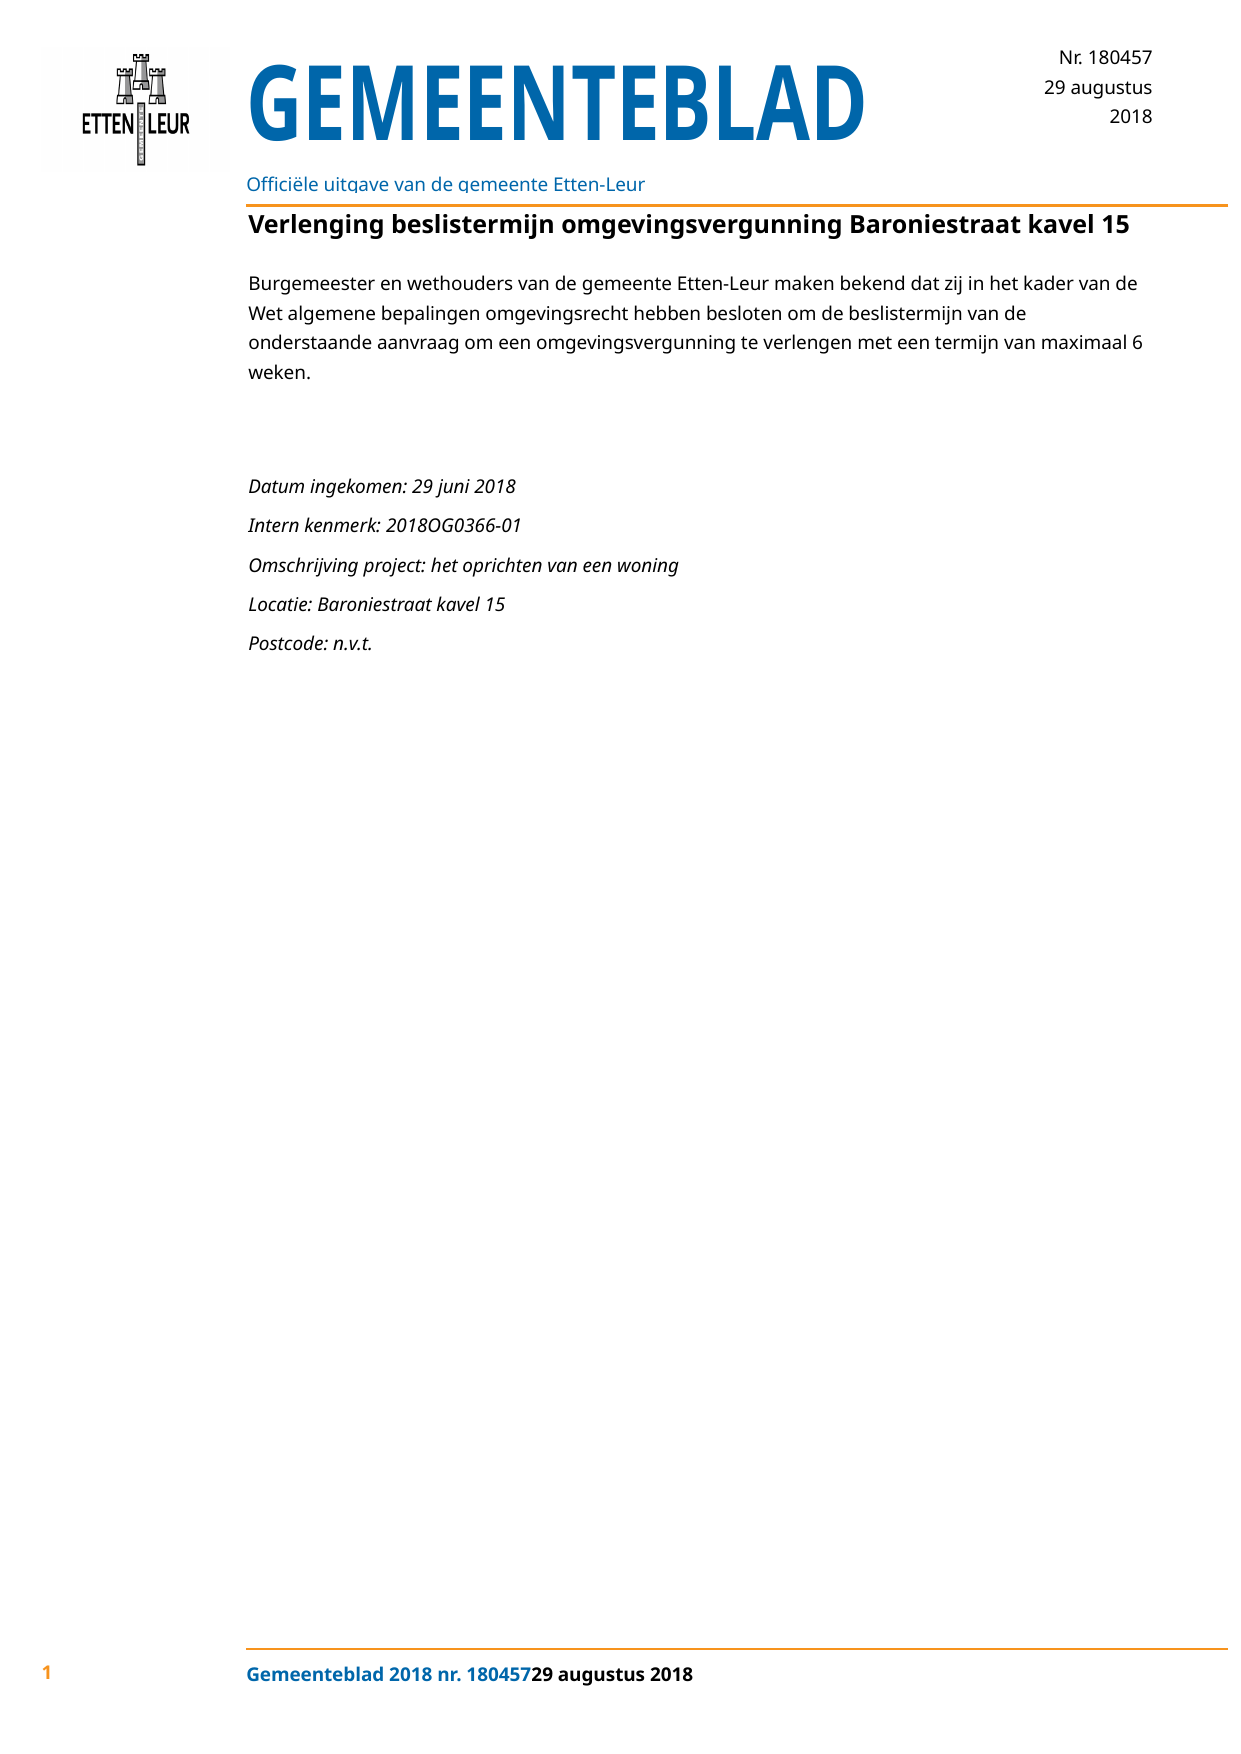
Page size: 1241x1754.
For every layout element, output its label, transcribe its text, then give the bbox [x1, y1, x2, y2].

text Datum ingekomen: 29 juni 2018 [248, 473, 1152, 499]
text Postcode: n.v.t. [248, 631, 1152, 656]
text Locatie: Baroniestraat kavel 15 [248, 591, 1152, 617]
text Intern kenmerk: 2018OG0366-01 [248, 513, 1152, 538]
text Burgemeester en wethouders van de gemeente Etten-Leur maken bekend dat zij in het kader van de Wet algemene bepalingen omgevingsrecht hebben besloten om de beslistermijn van de onderstaande aanvraag om een omgevingsvergunning te verlengen met een termijn van maximaal 6 weken. [248, 270, 1152, 385]
picture [41, 47, 231, 172]
text Omschrijving project: het oprichten van een woning [248, 552, 1152, 578]
text Verlenging beslistermijn omgevingsvergunning Baroniestraat kavel 15 [248, 207, 1152, 241]
